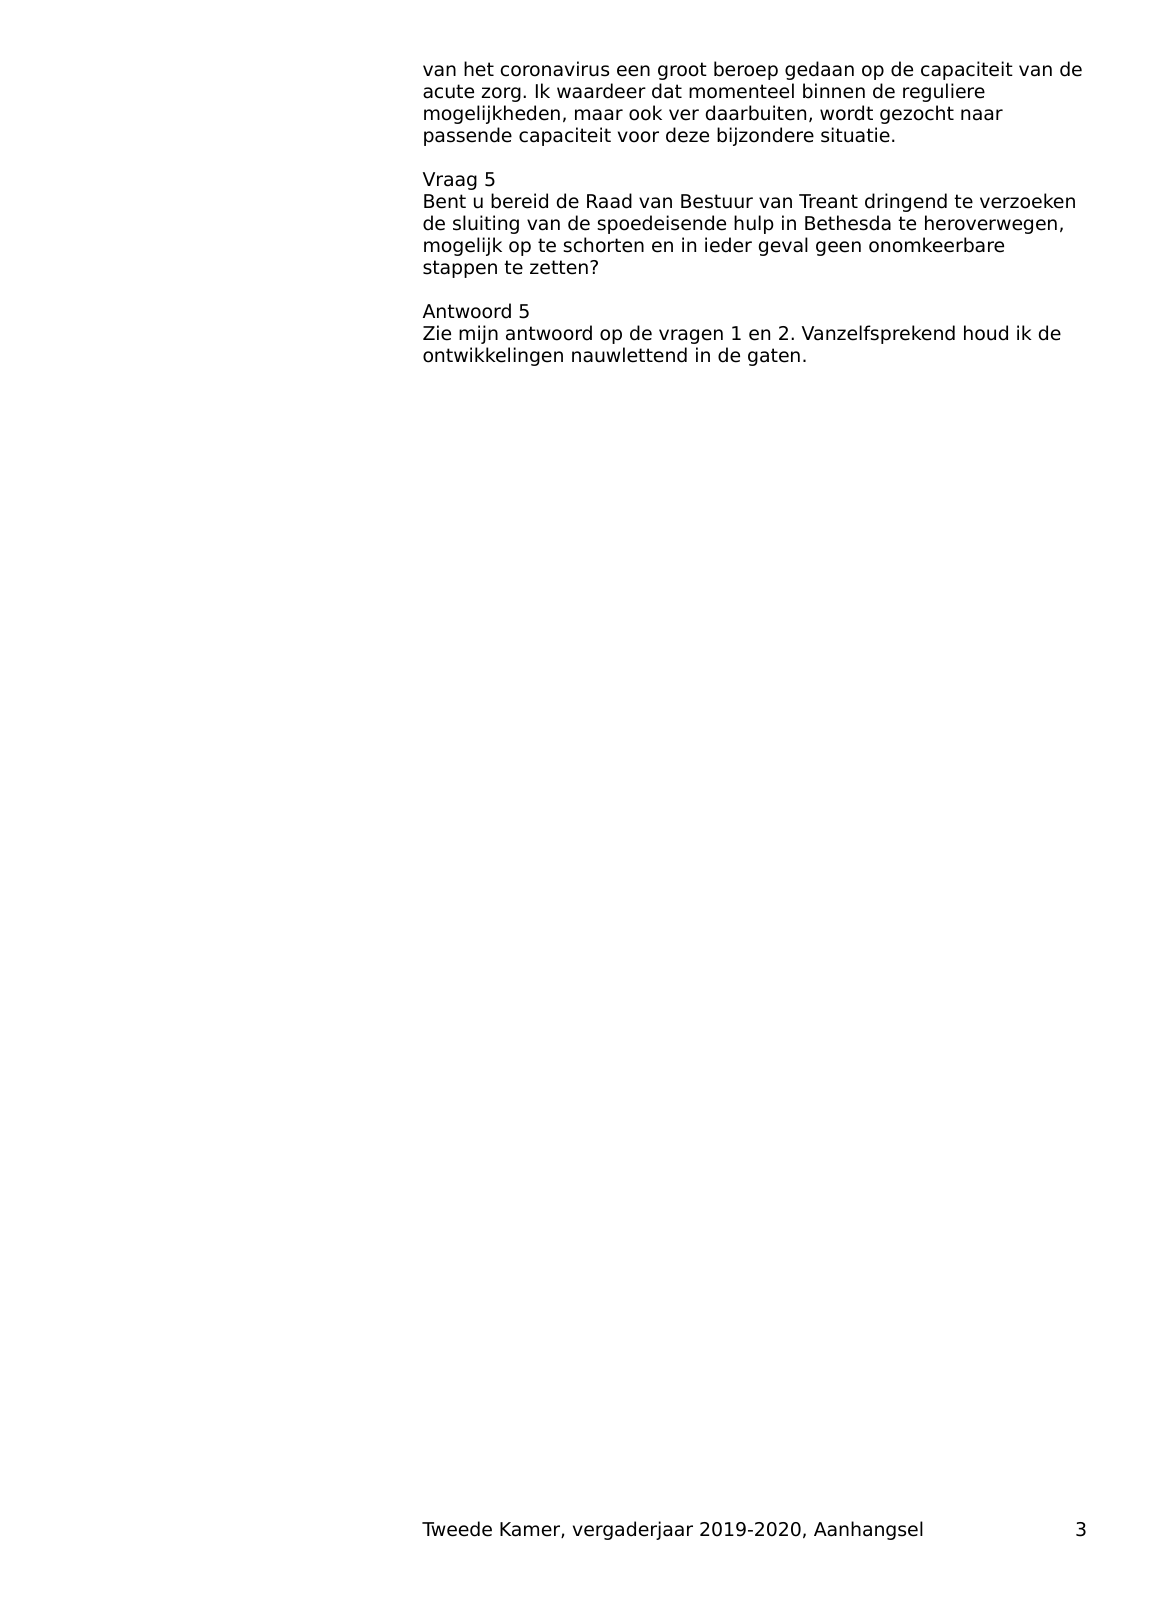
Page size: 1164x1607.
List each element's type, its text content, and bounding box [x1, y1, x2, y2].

text van het coronavirus een groot beroep gedaan op de capaciteit van de acute zorg. Ik waardeer dat momenteel binnen de reguliere mogelijkheden, maar ook ver daarbuiten, wordt gezocht naar passende capaciteit voor deze bijzondere situatie. [422, 59, 1087, 147]
text Vraag 5 [422, 169, 1087, 191]
text Antwoord 5 [422, 301, 1087, 323]
text Zie mijn antwoord op de vragen 1 en 2. Vanzelfsprekend houd ik de ontwikkelingen nauwlettend in de gaten. [422, 323, 1087, 367]
text Bent u bereid de Raad van Bestuur van Treant dringend te verzoeken de sluiting van de spoedeisende hulp in Bethesda te heroverwegen, mogelijk op te schorten en in ieder geval geen onomkeerbare stappen te zetten? [422, 191, 1087, 279]
